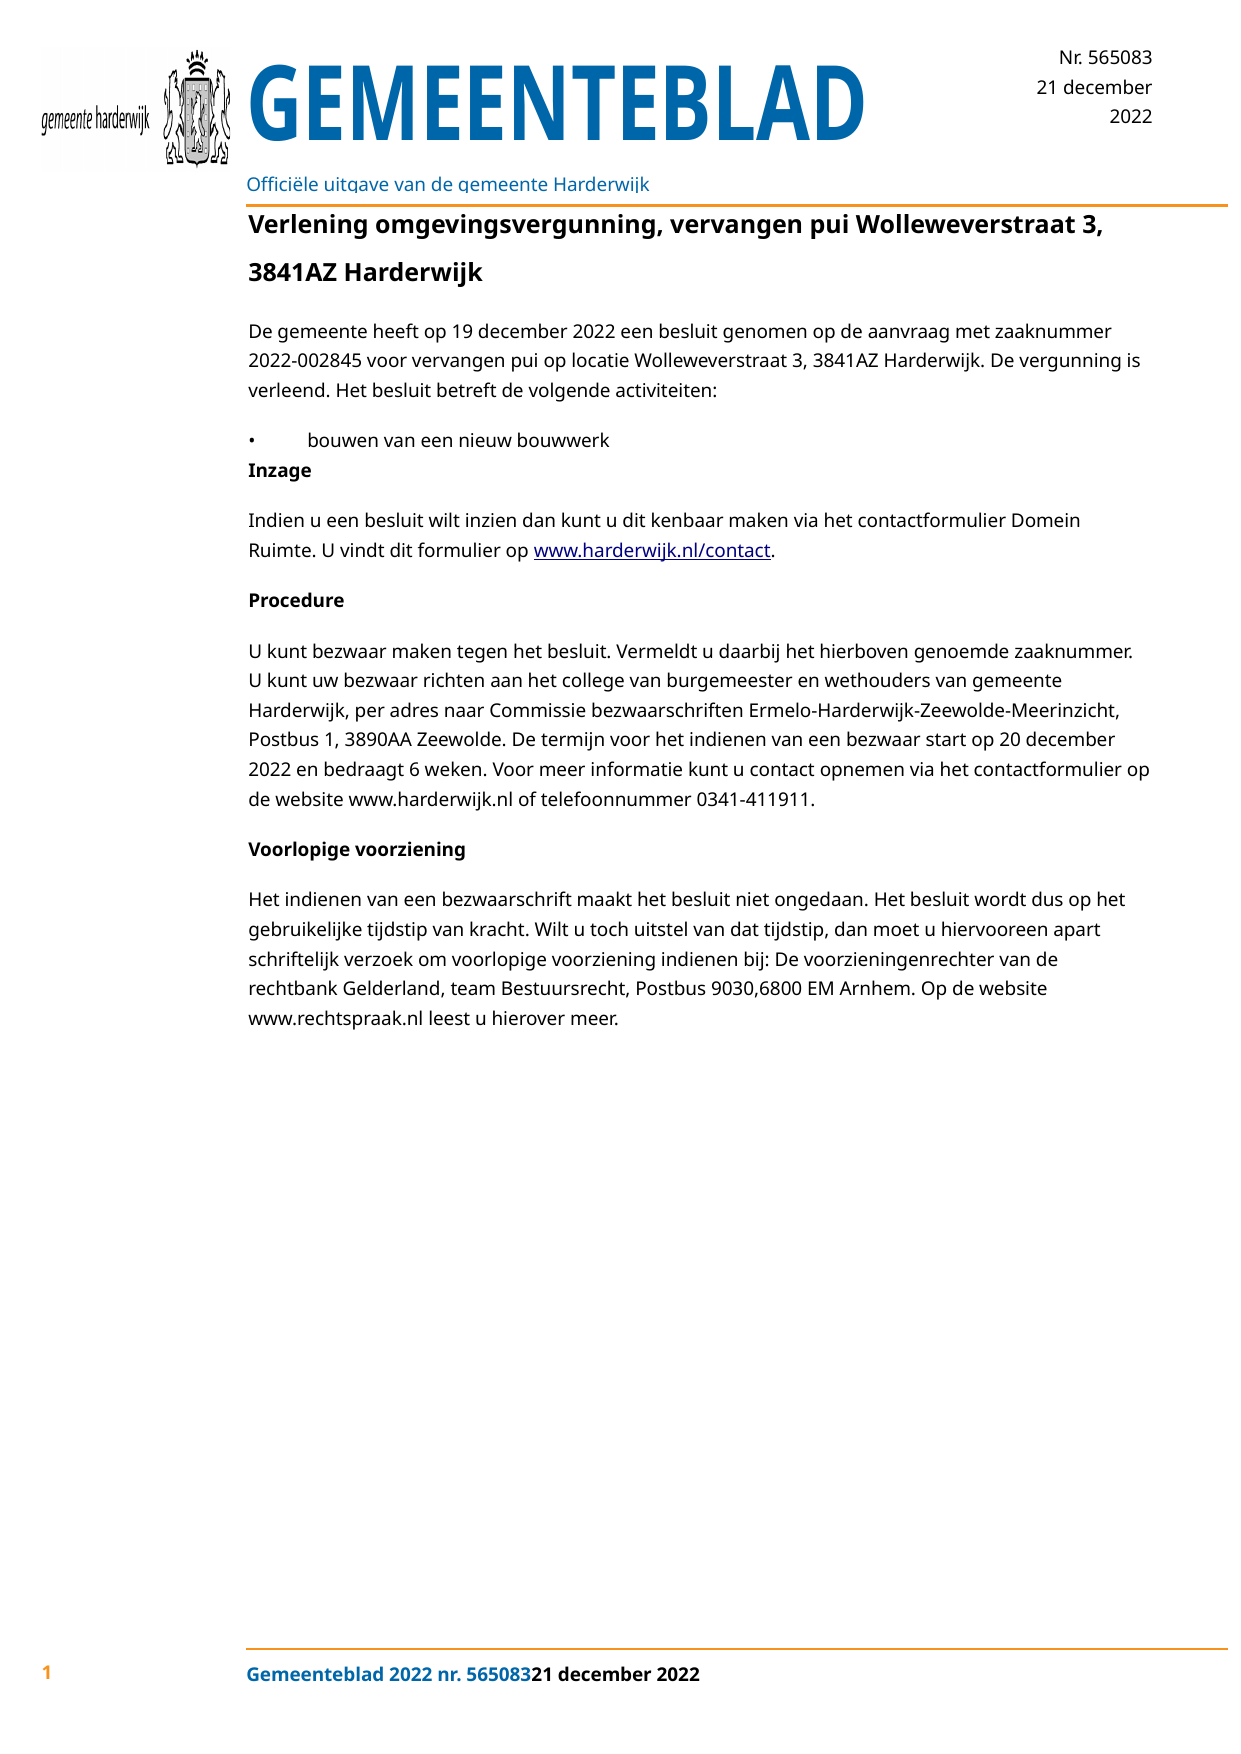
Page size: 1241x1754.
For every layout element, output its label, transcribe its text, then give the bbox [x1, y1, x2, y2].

text Procedure [248, 587, 1152, 613]
list bouwen van een nieuw bouwwerk [248, 427, 1152, 453]
text Verlening omgevingsvergunning, vervangen pui Wolleweverstraat 3, 3841AZ Harderwijk [248, 207, 1152, 288]
text Indien u een besluit wilt inzien dan kunt u dit kenbaar maken via het contactformulier Domein Ruimte. U vindt dit formulier op www.harderwijk.nl/contact. [248, 507, 1152, 563]
text Inzage [248, 457, 1152, 483]
picture [41, 47, 231, 172]
text U kunt bezwaar maken tegen het besluit. Vermeldt u daarbij het hierboven genoemde zaaknummer. U kunt uw bezwaar richten aan het college van burgemeester en wethouders van gemeente Harderwijk, per adres naar Commissie bezwaarschriften Ermelo-Harderwijk-Zeewolde-Meerinzicht, Postbus 1, 3890AA Zeewolde. De termijn voor het indienen van een bezwaar start op 20 december 2022 en bedraagt 6 weken. Voor meer informatie kunt u contact opnemen via het contactformulier op de website www.harderwijk.nl of telefoonnummer 0341-411911. [248, 638, 1152, 812]
text Voorlopige voorziening [248, 836, 1152, 862]
text Het indienen van een bezwaarschrift maakt het besluit niet ongedaan. Het besluit wordt dus op het gebruikelijke tijdstip van kracht. Wilt u toch uitstel van dat tijdstip, dan moet u hiervooreen apart schriftelijk verzoek om voorlopige voorziening indienen bij: De voorzieningenrechter van de rechtbank Gelderland, team Bestuursrecht, Postbus 9030,6800 EM Arnhem. Op de website www.rechtspraak.nl leest u hierover meer. [248, 887, 1152, 1031]
text De gemeente heeft op 19 december 2022 een besluit genomen op de aanvraag met zaaknummer 2022-002845 voor vervangen pui op locatie Wolleweverstraat 3, 3841AZ Harderwijk. De vergunning is verleend. Het besluit betreft de volgende activiteiten: [248, 318, 1152, 403]
